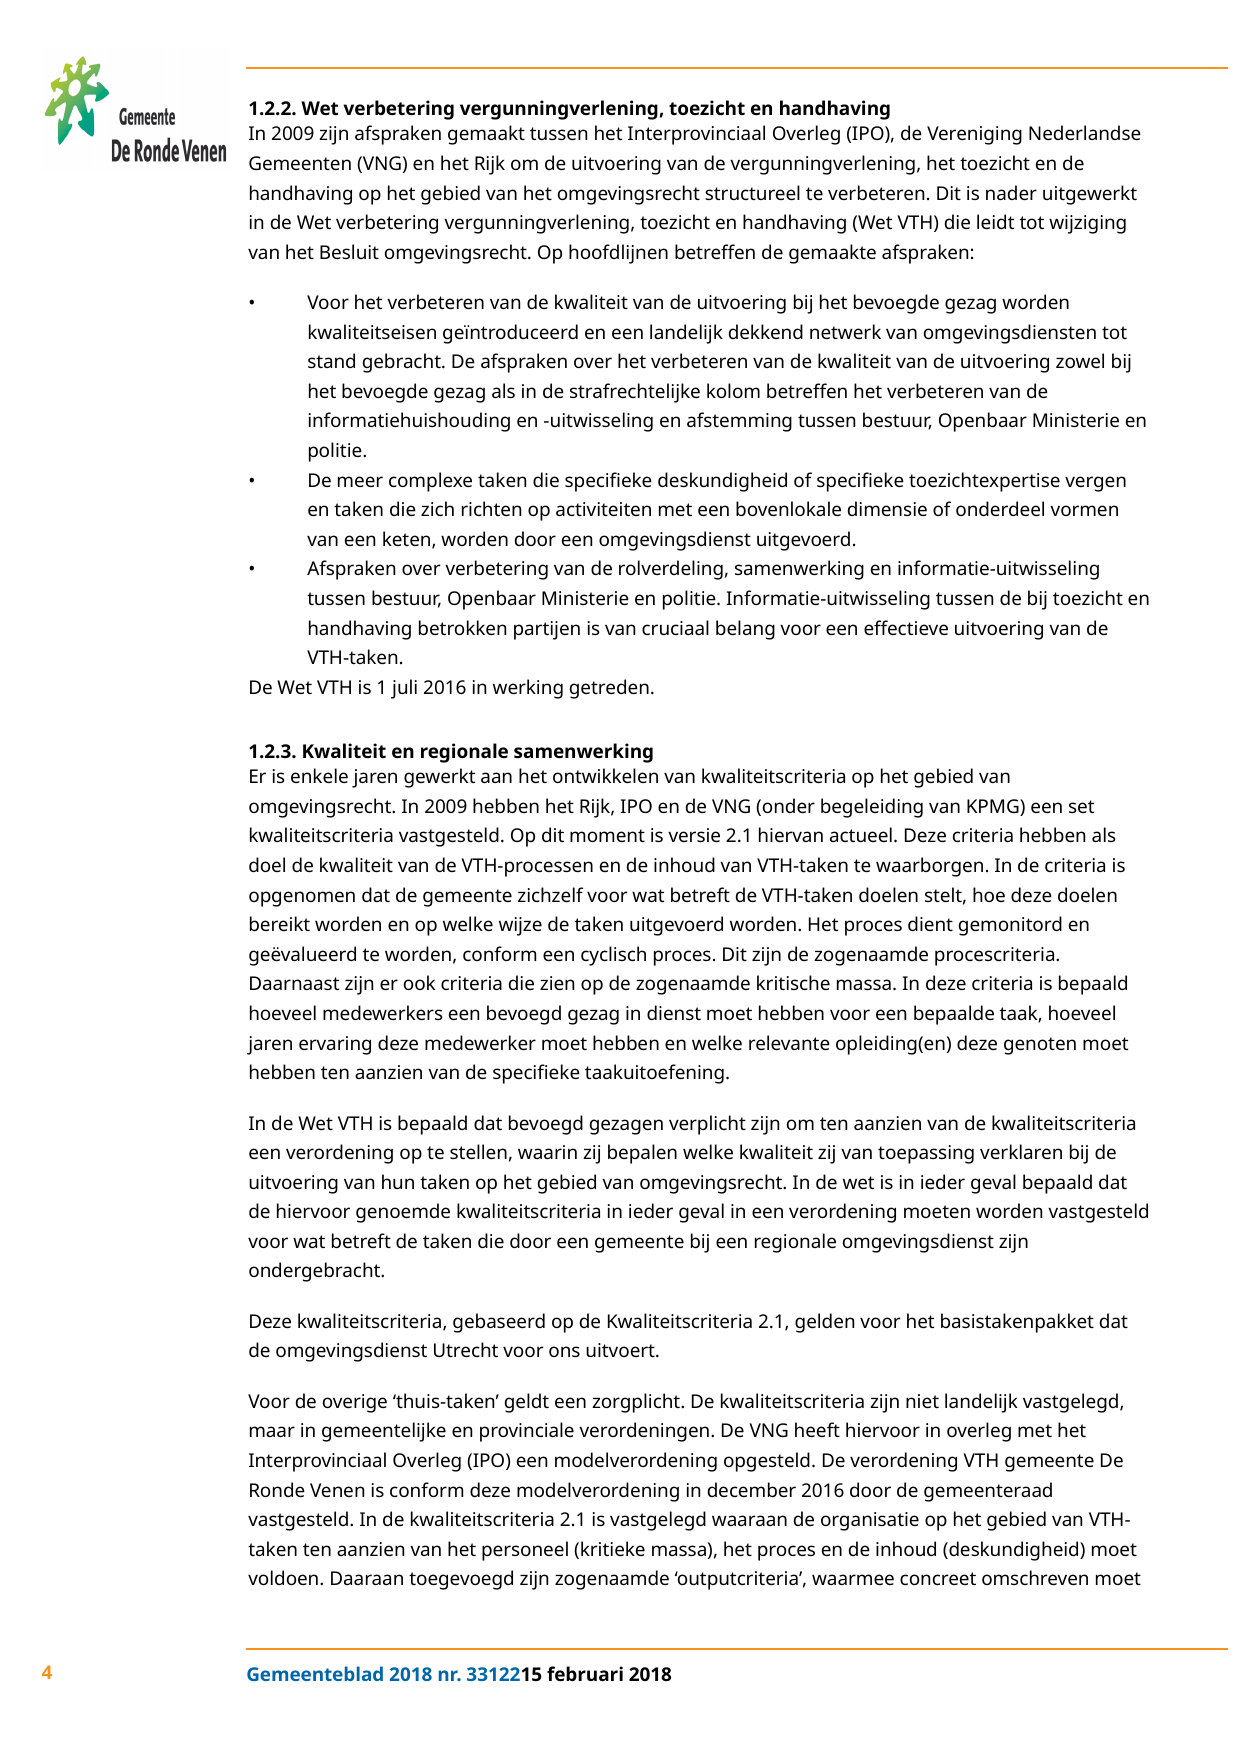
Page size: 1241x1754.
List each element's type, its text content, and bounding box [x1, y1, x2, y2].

picture [41, 47, 231, 172]
text 1.2.3. Kwaliteit en regionale samenwerking [248, 738, 1152, 763]
text Deze kwaliteitscriteria, gebaseerd op de Kwaliteitscriteria 2.1, gelden voor het basistakenpakket dat de omgevingsdienst Utrecht voor ons uitvoert. [248, 1308, 1152, 1363]
text In de Wet VTH is bepaald dat bevoegd gezagen verplicht zijn om ten aanzien van de kwaliteitscriteria een verordening op te stellen, waarin zij bepalen welke kwaliteit zij van toepassing verklaren bij de uitvoering van hun taken op het gebied van omgevingsrecht. In de wet is in ieder geval bepaald dat de hiervoor genoemde kwaliteitscriteria in ieder geval in een verordening moeten worden vastgesteld voor wat betreft de taken die door een gemeente bij een regionale omgevingsdienst zijn ondergebracht. [248, 1110, 1152, 1283]
list Afspraken over verbetering van de rolverdeling, samenwerking en informatie-uitwisseling tussen bestuur, Openbaar Ministerie en politie. Informatie-uitwisseling tussen de bij toezicht en handhaving betrokken partijen is van cruciaal belang voor een effectieve uitvoering van de VTH-taken. [248, 556, 1152, 670]
text De Wet VTH is 1 juli 2016 in werking getreden. [248, 674, 1152, 699]
text Voor de overige ‘thuis-taken’ geldt een zorgplicht. De kwaliteitscriteria zijn niet landelijk vastgelegd, maar in gemeentelijke en provinciale verordeningen. De VNG heeft hiervoor in overleg met het Interprovinciaal Overleg (IPO) een modelverordening opgesteld. De verordening VTH gemeente De Ronde Venen is conform deze modelverordening in december 2016 door de gemeenteraad vastgesteld. In de kwaliteitscriteria 2.1 is vastgelegd waaraan de organisatie op het gebied van VTH-taken ten aanzien van het personeel (kritieke massa), het proces en de inhoud (deskundigheid) moet voldoen. Daaraan toegevoegd zijn zogenaamde ‘outputcriteria’, waarmee concreet omschreven moet [248, 1388, 1152, 1591]
text 1.2.2. Wet verbetering vergunningverlening, toezicht en handhaving [248, 95, 1152, 121]
text In 2009 zijn afspraken gemaakt tussen het Interprovinciaal Overleg (IPO), de Vereniging Nederlandse Gemeenten (VNG) en het Rijk om de uitvoering van de vergunningverlening, het toezicht en de handhaving op het gebied van het omgevingsrecht structureel te verbeteren. Dit is nader uitgewerkt in de Wet verbetering vergunningverlening, toezicht en handhaving (Wet VTH) die leidt tot wijziging van het Besluit omgevingsrecht. Op hoofdlijnen betreffen de gemaakte afspraken: [248, 121, 1152, 264]
list Voor het verbeteren van de kwaliteit van de uitvoering bij het bevoegde gezag worden kwaliteitseisen geïntroduceerd en een landelijk dekkend netwerk van omgevingsdiensten tot stand gebracht. De afspraken over het verbeteren van de kwaliteit van de uitvoering zowel bij het bevoegde gezag als in de strafrechtelijke kolom betreffen het verbeteren van de informatiehuishouding en -uitwisseling en afstemming tussen bestuur, Openbaar Ministerie en politie. [248, 289, 1152, 463]
text Er is enkele jaren gewerkt aan het ontwikkelen van kwaliteitscriteria op het gebied van omgevingsrecht. In 2009 hebben het Rijk, IPO en de VNG (onder begeleiding van KPMG) een set kwaliteitscriteria vastgesteld. Op dit moment is versie 2.1 hiervan actueel. Deze criteria hebben als doel de kwaliteit van de VTH-processen en de inhoud van VTH-taken te waarborgen. In de criteria is opgenomen dat de gemeente zichzelf voor wat betreft de VTH-taken doelen stelt, hoe deze doelen bereikt worden en op welke wijze de taken uitgevoerd worden. Het proces dient gemonitord en geëvalueerd te worden, conform een cyclisch proces. Dit zijn de zogenaamde procescriteria. Daarnaast zijn er ook criteria die zien op de zogenaamde kritische massa. In deze criteria is bepaald hoeveel medewerkers een bevoegd gezag in dienst moet hebben voor een bepaalde taak, hoeveel jaren ervaring deze medewerker moet hebben en welke relevante opleiding(en) deze genoten moet hebben ten aanzien van de specifieke taakuitoefening. [248, 763, 1152, 1085]
list De meer complexe taken die specifieke deskundigheid of specifieke toezichtexpertise vergen en taken die zich richten op activiteiten met een bovenlokale dimensie of onderdeel vormen van een keten, worden door een omgevingsdienst uitgevoerd. [248, 467, 1152, 552]
